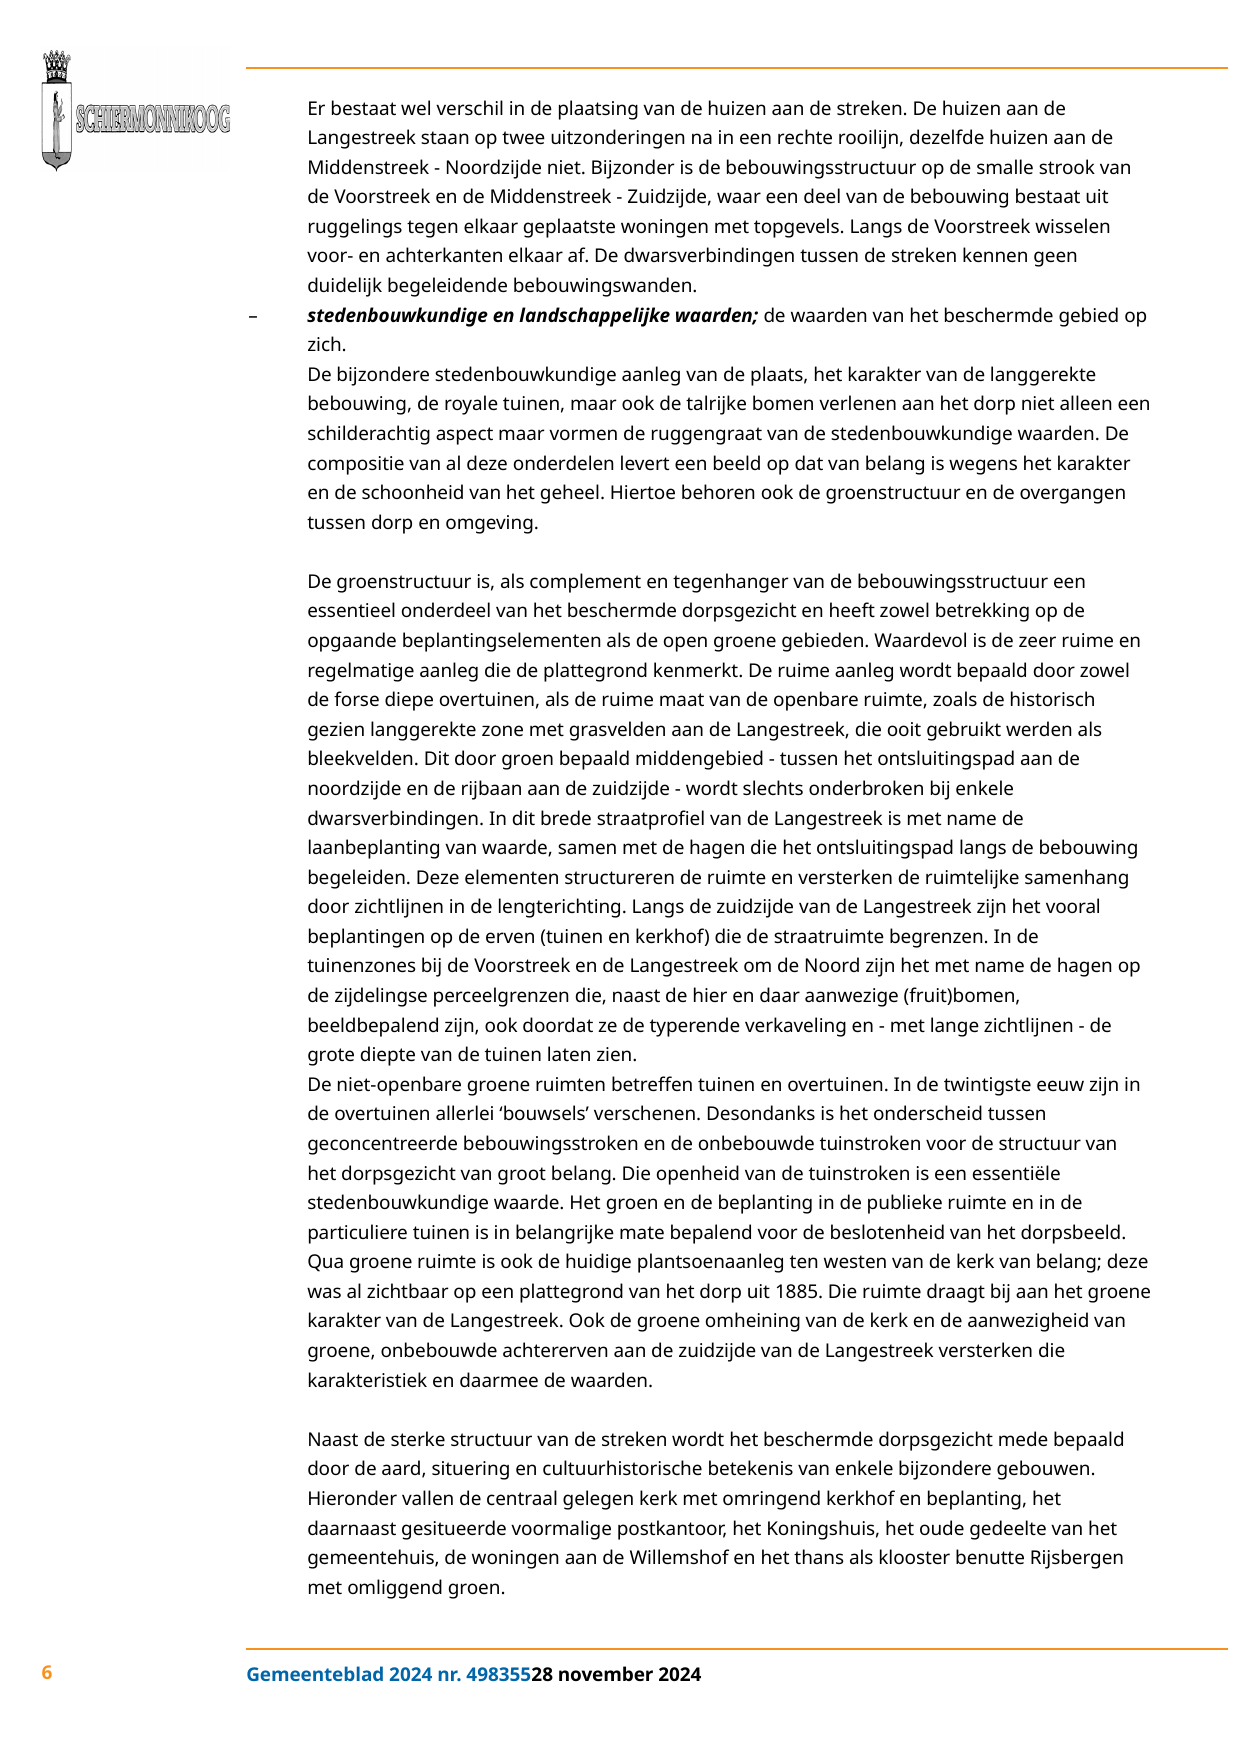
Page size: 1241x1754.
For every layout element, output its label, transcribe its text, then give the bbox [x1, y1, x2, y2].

list Naast de sterke structuur van de streken wordt het beschermde dorpsgezicht mede bepaald door de aard, situering en cultuurhistorische betekenis van enkele bijzondere gebouwen. Hieronder vallen de centraal gelegen kerk met omringend kerkhof en beplanting, het daarnaast gesitueerde voormalige postkantoor, het Koningshuis, het oude gedeelte van het gemeentehuis, de woningen aan de Willemshof en het thans als klooster benutte Rijsbergen met omliggend groen. [248, 1426, 1152, 1600]
picture [41, 47, 231, 172]
list stedenbouwkundige en landschappelijke waarden; de waarden van het beschermde gebied op zich. [248, 302, 1152, 357]
list De bijzondere stedenbouwkundige aanleg van de plaats, het karakter van de langgerekte bebouwing, de royale tuinen, maar ook de talrijke bomen verlenen aan het dorp niet alleen een schilderachtig aspect maar vormen de ruggengraat van de stedenbouwkundige waarden. De compositie van al deze onderdelen levert een beeld op dat van belang is wegens het karakter en de schoonheid van het geheel. Hiertoe behoren ook de groenstructuur en de overgangen tussen dorp en omgeving. [248, 361, 1152, 535]
list Er bestaat wel verschil in de plaatsing van de huizen aan de streken. De huizen aan de Langestreek staan op twee uitzonderingen na in een rechte rooilijn, dezelfde huizen aan de Middenstreek - Noordzijde niet. Bijzonder is de bebouwingsstructuur op de smalle strook van de Voorstreek en de Middenstreek - Zuidzijde, waar een deel van de bebouwing bestaat uit ruggelings tegen elkaar geplaatste woningen met topgevels. Langs de Voorstreek wisselen voor- en achterkanten elkaar af. De dwarsverbindingen tussen de streken kennen geen duidelijk begeleidende bebouwingswanden. [248, 95, 1152, 298]
list De groenstructuur is, als complement en tegenhanger van de bebouwingsstructuur een essentieel onderdeel van het beschermde dorpsgezicht en heeft zowel betrekking op de opgaande beplantingselementen als de open groene gebieden. Waardevol is de zeer ruime en regelmatige aanleg die de plattegrond kenmerkt. De ruime aanleg wordt bepaald door zowel de forse diepe overtuinen, als de ruime maat van de openbare ruimte, zoals de historisch gezien langgerekte zone met grasvelden aan de Langestreek, die ooit gebruikt werden als bleekvelden. Dit door groen bepaald middengebied - tussen het ontsluitingspad aan de noordzijde en de rijbaan aan de zuidzijde - wordt slechts onderbroken bij enkele dwarsverbindingen. In dit brede straatprofiel van de Langestreek is met name de laanbeplanting van waarde, samen met de hagen die het ontsluitingspad langs de bebouwing begeleiden. Deze elementen structureren de ruimte en versterken de ruimtelijke samenhang door zichtlijnen in de lengterichting. Langs de zuidzijde van de Langestreek zijn het vooral beplantingen op de erven (tuinen en kerkhof) die de straatruimte begrenzen. In de tuinenzones bij de Voorstreek en de Langestreek om de Noord zijn het met name de hagen op de zijdelingse perceelgrenzen die, naast de hier en daar aanwezige (fruit)bomen, beeldbepalend zijn, ook doordat ze de typerende verkaveling en - met lange zichtlijnen - de grote diepte van de tuinen laten zien. [248, 568, 1152, 1067]
list De niet-openbare groene ruimten betreffen tuinen en overtuinen. In de twintigste eeuw zijn in de overtuinen allerlei ‘bouwsels’ verschenen. Desondanks is het onderscheid tussen geconcentreerde bebouwingsstroken en de onbebouwde tuinstroken voor de structuur van het dorpsgezicht van groot belang. Die openheid van de tuinstroken is een essentiële stedenbouwkundige waarde. Het groen en de beplanting in de publieke ruimte en in de particuliere tuinen is in belangrijke mate bepalend voor de beslotenheid van het dorpsbeeld. Qua groene ruimte is ook de huidige plantsoenaanleg ten westen van de kerk van belang; deze was al zichtbaar op een plattegrond van het dorp uit 1885. Die ruimte draagt bij aan het groene karakter van de Langestreek. Ook de groene omheining van de kerk en de aanwezigheid van groene, onbebouwde achtererven aan de zuidzijde van de Langestreek versterken die karakteristiek en daarmee de waarden. [248, 1071, 1152, 1393]
